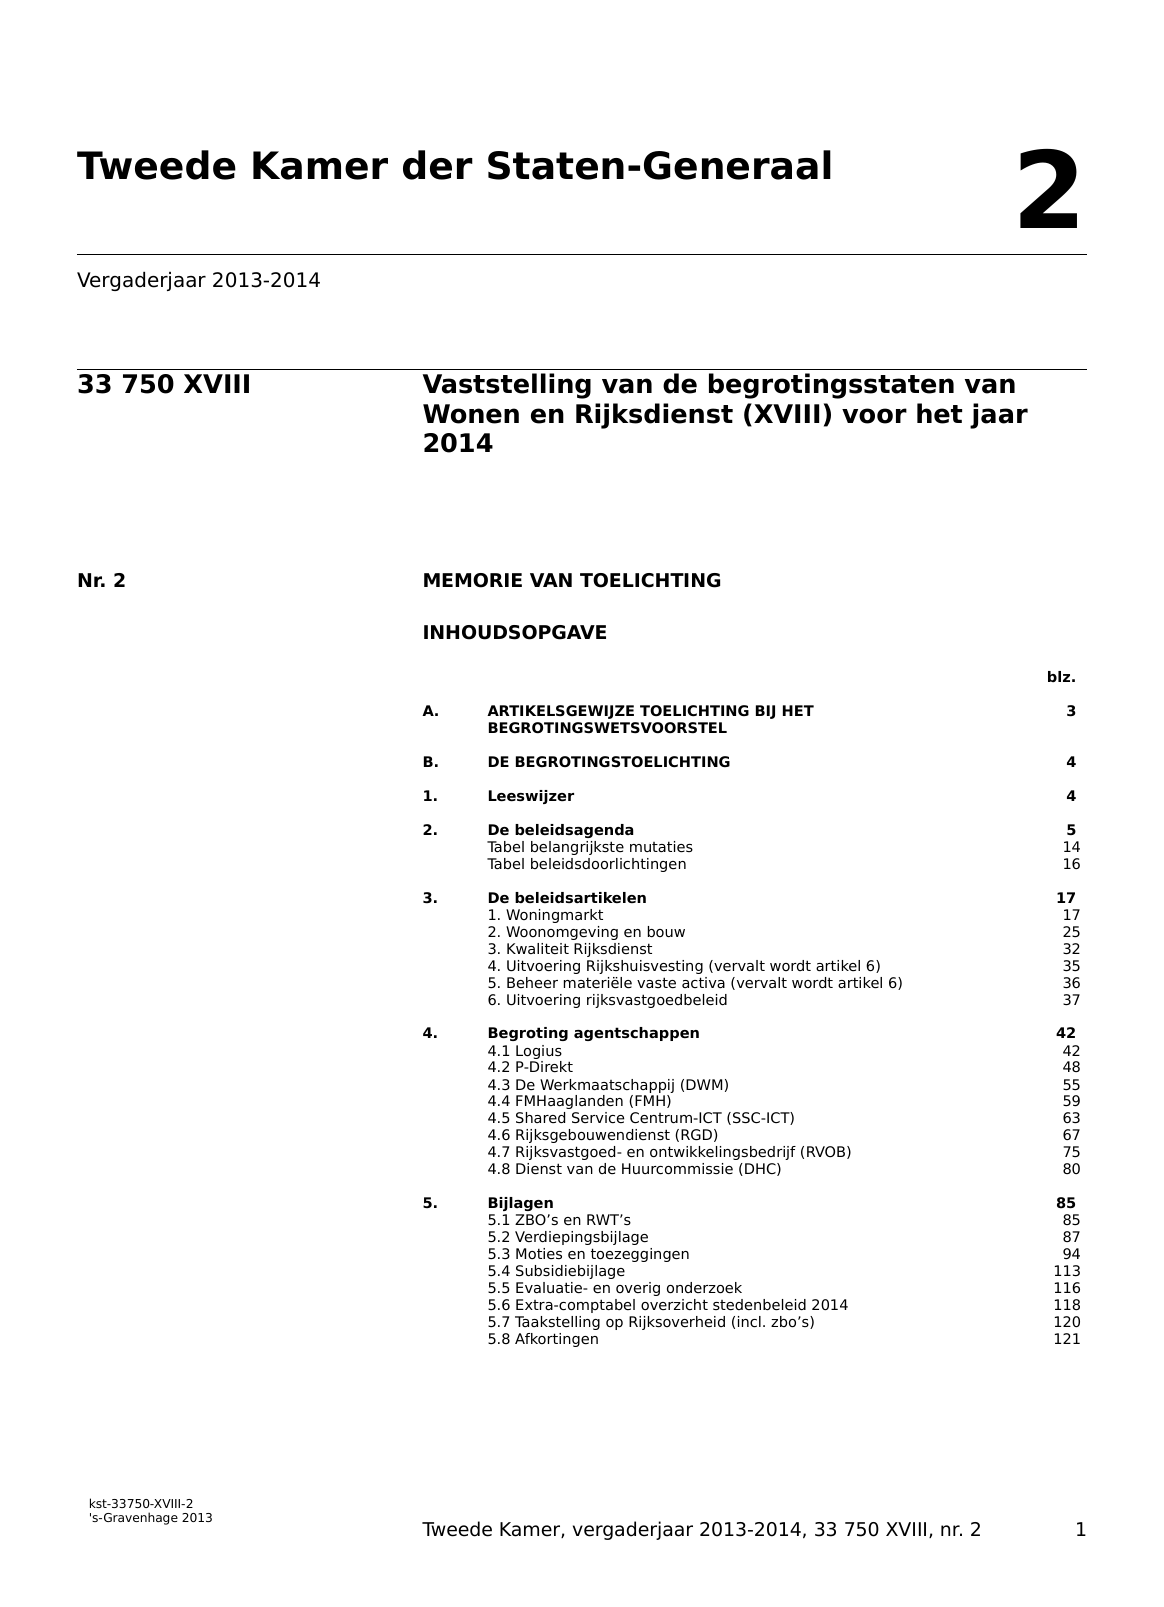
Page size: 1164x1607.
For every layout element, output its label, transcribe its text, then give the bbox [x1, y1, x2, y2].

table_cell Bijlagen [481, 1195, 1013, 1212]
table_cell 4 [1013, 788, 1087, 805]
table_cell 32 [1013, 941, 1087, 957]
table_cell 4.5 Shared Service Centrum-ICT (SSC-ICT) [481, 1110, 1013, 1127]
table_cell 5 [1013, 822, 1087, 839]
table_cell [422, 958, 481, 974]
table_cell [1013, 805, 1087, 822]
table_cell [422, 1110, 481, 1127]
table_cell 36 [1013, 975, 1087, 991]
text kst-33750-XVIII-2 [88, 1497, 323, 1511]
table_cell [422, 1076, 481, 1093]
table_cell 37 [1013, 991, 1087, 1008]
table_cell [422, 839, 481, 856]
table_cell 94 [1013, 1246, 1087, 1263]
table_cell 121 [1013, 1331, 1087, 1348]
table_cell Vergaderjaar 2013-2014 [77, 255, 1087, 369]
table_cell 5.4 Subsidiebijlage [481, 1263, 1013, 1280]
table_cell 5.8 Afkortingen [481, 1331, 1013, 1348]
table_cell De beleidsartikelen [481, 890, 1013, 907]
table_cell 75 [1013, 1144, 1087, 1161]
table_cell [422, 1280, 481, 1297]
table_cell [422, 1093, 481, 1110]
table_cell 5.3 Moties en toezeggingen [481, 1246, 1013, 1263]
table_cell 55 [1013, 1076, 1087, 1093]
table_cell 116 [1013, 1280, 1087, 1297]
table_cell 4.2 P-Direkt [481, 1059, 1013, 1076]
table_cell [422, 1127, 481, 1144]
table_cell 67 [1013, 1127, 1087, 1144]
table_cell 87 [1013, 1229, 1087, 1246]
text 's-Gravenhage 2013 [88, 1511, 323, 1525]
table_cell [481, 805, 1013, 822]
table_header [481, 669, 1013, 686]
table_cell ARTIKELSGEWIJZE TOELICHTING BIJ HET BEGROTINGSWETSVOORSTEL [481, 703, 1013, 737]
table_cell [422, 1331, 481, 1348]
table_cell Tabel belangrijkste mutaties [481, 839, 1013, 856]
table_cell 85 [1013, 1195, 1087, 1212]
table_cell [481, 1009, 1013, 1025]
table_cell [481, 686, 1013, 703]
table_cell [481, 771, 1013, 788]
table_cell 5.1 ZBO’s en RWT’s [481, 1212, 1013, 1229]
table_cell 2. [422, 822, 481, 839]
table_cell [1013, 873, 1087, 889]
table_cell [422, 1297, 481, 1314]
table_cell [422, 1009, 481, 1025]
table_cell [1013, 771, 1087, 788]
table_cell 1. Woningmarkt [481, 907, 1013, 923]
table_cell 42 [1013, 1043, 1087, 1059]
table_cell 6. Uitvoering rijksvastgoedbeleid [481, 991, 1013, 1008]
table_cell 3 [1013, 703, 1087, 737]
table_cell 42 [1013, 1025, 1087, 1042]
table_cell [481, 873, 1013, 889]
table_cell 4.7 Rijksvastgoed- en ontwikkelingsbedrijf (RVOB) [481, 1144, 1013, 1161]
table_cell [422, 991, 481, 1008]
table_cell [422, 975, 481, 991]
table_cell [422, 1212, 481, 1229]
table_cell 5.5 Evaluatie- en overig onderzoek [481, 1280, 1013, 1297]
table_cell [422, 1059, 481, 1076]
table_cell 85 [1013, 1212, 1087, 1229]
table_cell [422, 1314, 481, 1331]
table_cell 120 [1013, 1314, 1087, 1331]
table_cell [481, 1178, 1013, 1195]
table_cell [422, 686, 481, 703]
table_header blz. [1013, 669, 1087, 686]
table_cell 63 [1013, 1110, 1087, 1127]
table_cell 80 [1013, 1161, 1087, 1178]
table_cell 4.8 Dienst van de Huurcommissie (DHC) [481, 1161, 1013, 1178]
table_cell Tabel beleidsdoorlichtingen [481, 856, 1013, 873]
table_cell 5.6 Extra-comptabel overzicht stedenbeleid 2014 [481, 1297, 1013, 1314]
table_cell 17 [1013, 907, 1087, 923]
subtitle Nr. 2 MEMORIE VAN TOELICHTING [77, 570, 1087, 592]
table_cell 5. [422, 1195, 481, 1212]
table_cell [1013, 1178, 1087, 1195]
table_cell [1013, 686, 1087, 703]
table_cell 113 [1013, 1263, 1087, 1280]
table_cell [481, 737, 1013, 754]
table_cell [422, 1144, 481, 1161]
table_cell [422, 873, 481, 889]
table_cell A. [422, 703, 481, 737]
table_cell [422, 737, 481, 754]
table_header 2 [886, 130, 1087, 254]
table_cell [1013, 737, 1087, 754]
subtitle INHOUDSOPGAVE [422, 622, 1087, 644]
table_cell 5.2 Verdiepingsbijlage [481, 1229, 1013, 1246]
table_cell 4.4 FMHaaglanden (FMH) [481, 1093, 1013, 1110]
table_cell 4.1 Logius [481, 1043, 1013, 1059]
table_cell [422, 1178, 481, 1195]
table_cell [422, 805, 481, 822]
table_cell 5. Beheer materiële vaste activa (vervalt wordt artikel 6) [481, 975, 1013, 991]
table_cell Begroting agentschappen [481, 1025, 1013, 1042]
table_cell 4.3 De Werkmaatschappij (DWM) [481, 1076, 1013, 1093]
table_cell [422, 856, 481, 873]
table_cell 48 [1013, 1059, 1087, 1076]
table_cell 1. [422, 788, 481, 805]
table_cell [422, 1246, 481, 1263]
table_cell [1013, 1009, 1087, 1025]
table_cell 14 [1013, 839, 1087, 856]
table_cell 16 [1013, 856, 1087, 873]
table_cell 35 [1013, 958, 1087, 974]
subtitle 33 750 XVIII Vaststelling van de begrotingsstaten van Wonen en Rijksdienst (XVIII) voor het jaar 2014 [77, 370, 1087, 459]
table_cell 59 [1013, 1093, 1087, 1110]
table_cell [422, 907, 481, 923]
table_cell 17 [1013, 890, 1087, 907]
table_cell [422, 1043, 481, 1059]
table_cell [422, 1161, 481, 1178]
table_cell 5.7 Taakstelling op Rijksoverheid (incl. zbo’s) [481, 1314, 1013, 1331]
table_cell 3. Kwaliteit Rijksdienst [481, 941, 1013, 957]
table_cell De beleidsagenda [481, 822, 1013, 839]
table_cell 25 [1013, 924, 1087, 941]
table_cell 4 [1013, 754, 1087, 771]
table_cell 4.6 Rijksgebouwendienst (RGD) [481, 1127, 1013, 1144]
table_header [422, 669, 481, 686]
table_cell DE BEGROTINGSTOELICHTING [481, 754, 1013, 771]
table_cell 4. Uitvoering Rijkshuisvesting (vervalt wordt artikel 6) [481, 958, 1013, 974]
table_cell [422, 1229, 481, 1246]
table_cell 3. [422, 890, 481, 907]
table_cell 2. Woonomgeving en bouw [481, 924, 1013, 941]
table_cell Leeswijzer [481, 788, 1013, 805]
table_cell [422, 771, 481, 788]
table_cell B. [422, 754, 481, 771]
table_cell 4. [422, 1025, 481, 1042]
table_cell 118 [1013, 1297, 1087, 1314]
table_cell [422, 941, 481, 957]
table_cell [422, 1263, 481, 1280]
table_cell [422, 924, 481, 941]
table_header Tweede Kamer der Staten-Generaal [77, 130, 886, 254]
